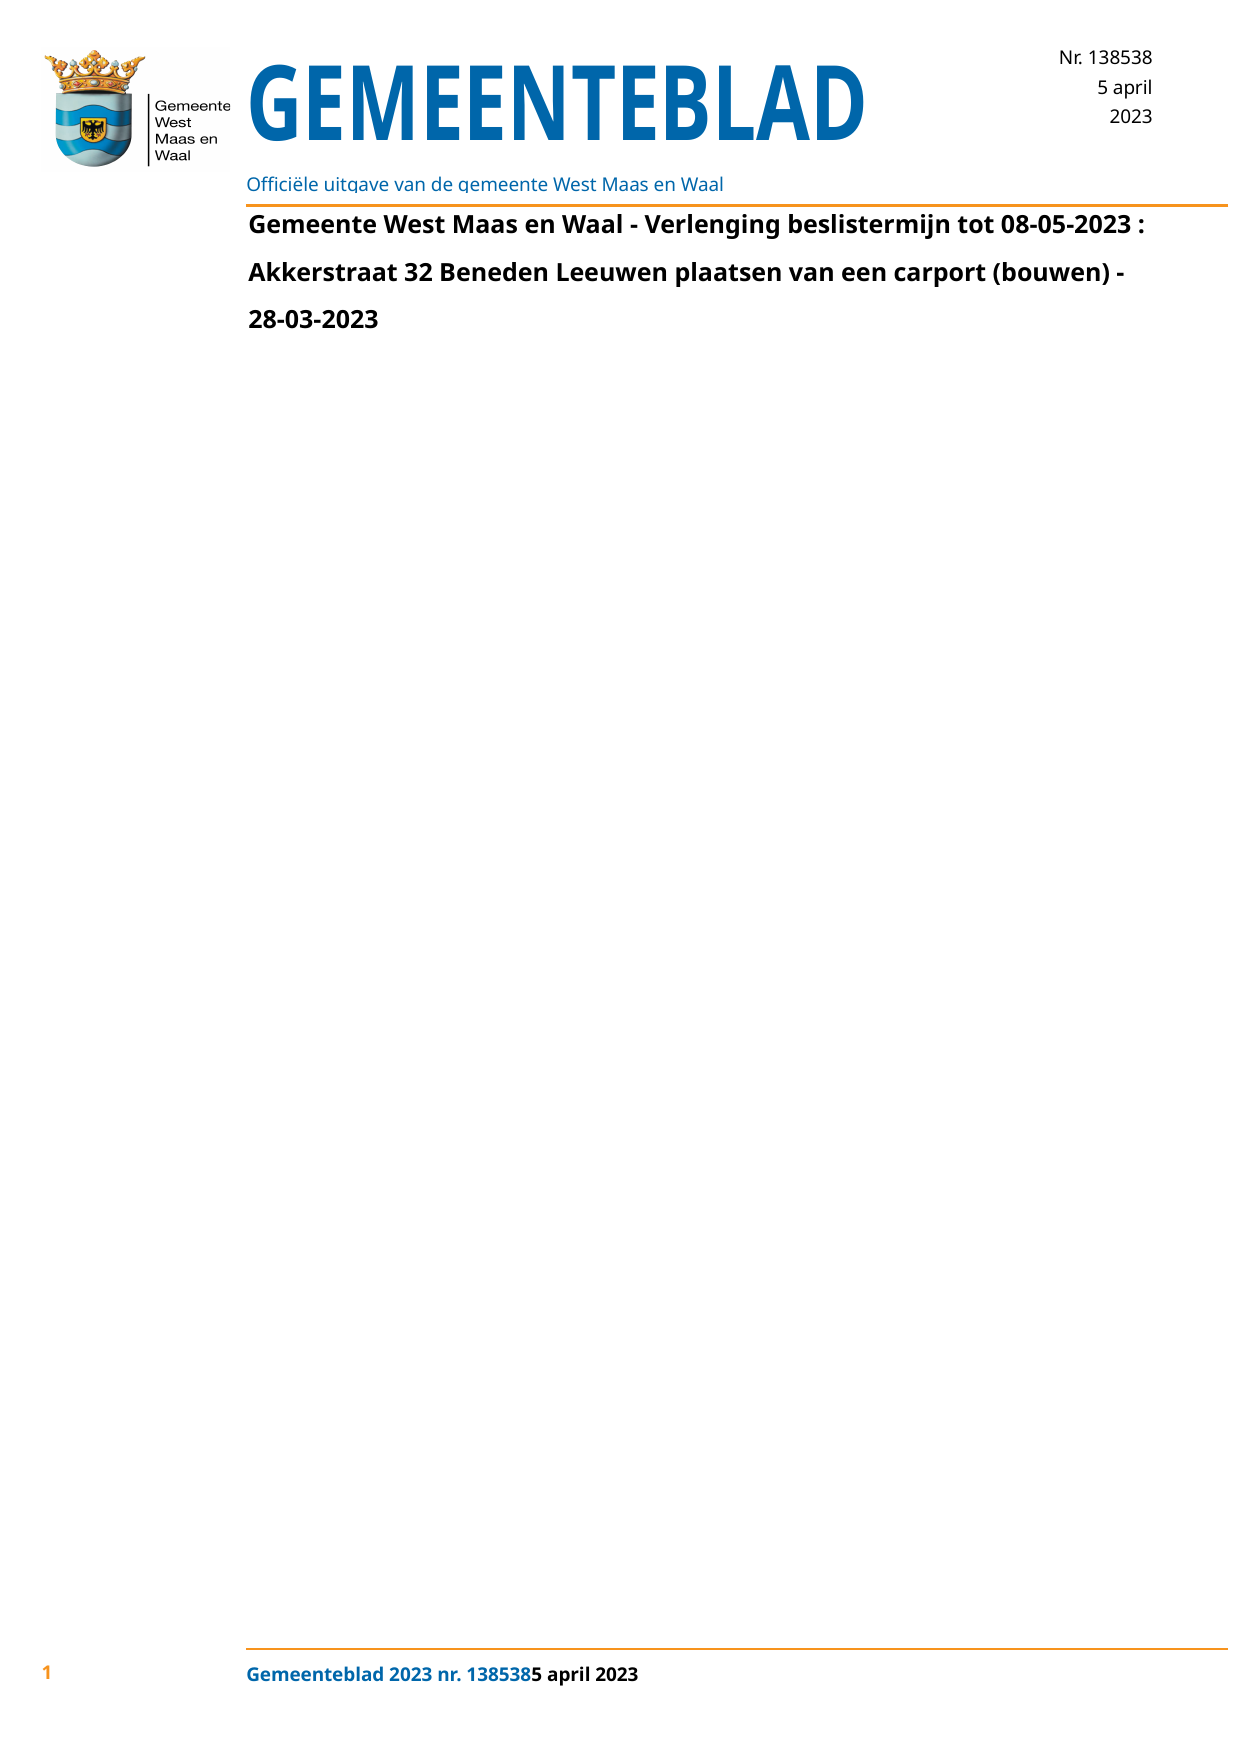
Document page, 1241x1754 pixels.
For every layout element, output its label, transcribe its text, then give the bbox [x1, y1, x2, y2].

picture [41, 47, 231, 172]
text Gemeente West Maas en Waal - Verlenging beslistermijn tot 08-05-2023 : Akkerstraat 32 Beneden Leeuwen plaatsen van een carport (bouwen) - 28-03-2023 [248, 207, 1152, 336]
